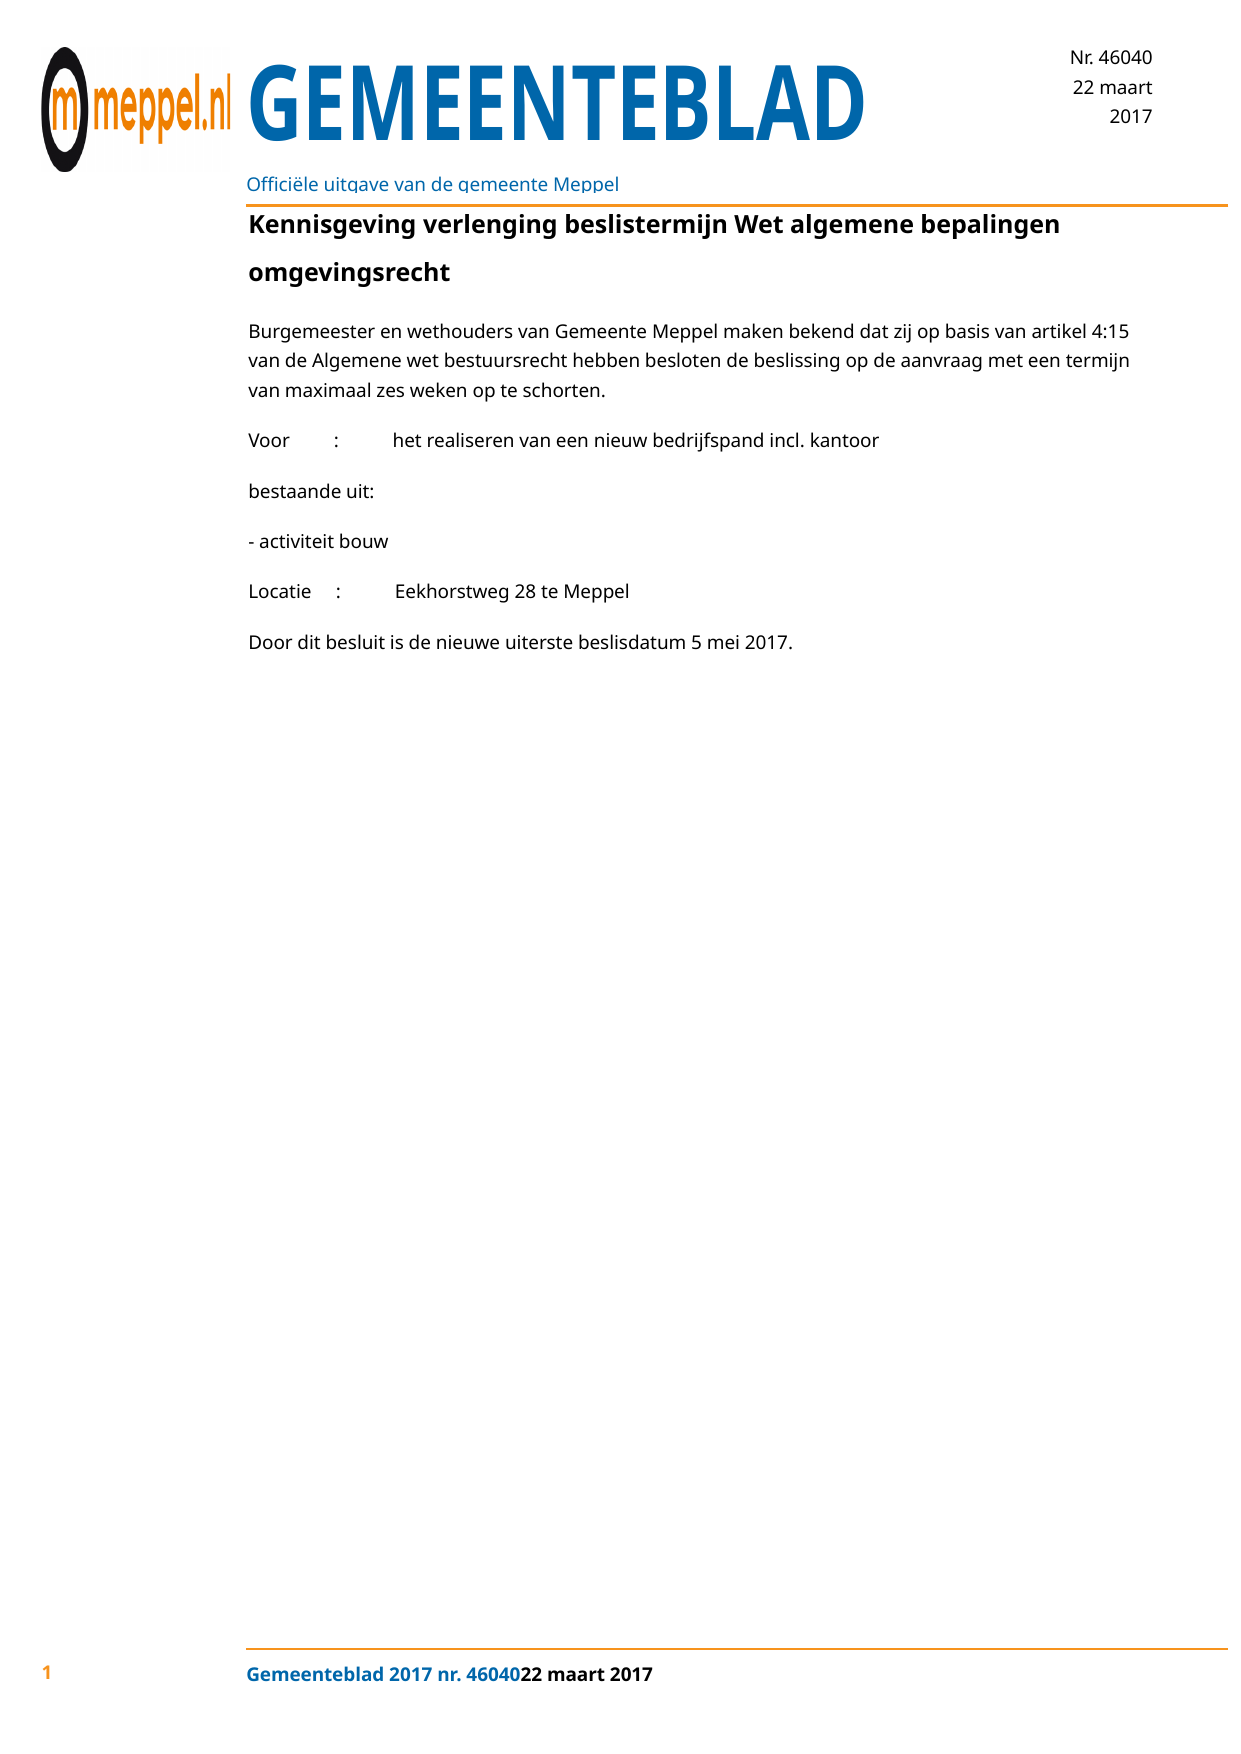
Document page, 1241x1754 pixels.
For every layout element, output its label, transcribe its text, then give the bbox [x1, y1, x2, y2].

text - activiteit bouw [248, 528, 1152, 554]
text Door dit besluit is de nieuwe uiterste beslisdatum 5 mei 2017. [248, 629, 1152, 655]
picture [41, 47, 231, 172]
text Locatie : Eekhorstweg 28 te Meppel [248, 579, 1152, 604]
text Burgemeester en wethouders van Gemeente Meppel maken bekend dat zij op basis van artikel 4:15 van de Algemene wet bestuursrecht hebben besloten de beslissing op de aanvraag met een termijn van maximaal zes weken op te schorten. [248, 318, 1152, 403]
text Kennisgeving verlenging beslistermijn Wet algemene bepalingen omgevingsrecht [248, 207, 1152, 288]
text bestaande uit: [248, 478, 1152, 504]
text Voor : het realiseren van een nieuw bedrijfspand incl. kantoor [248, 427, 1152, 453]
